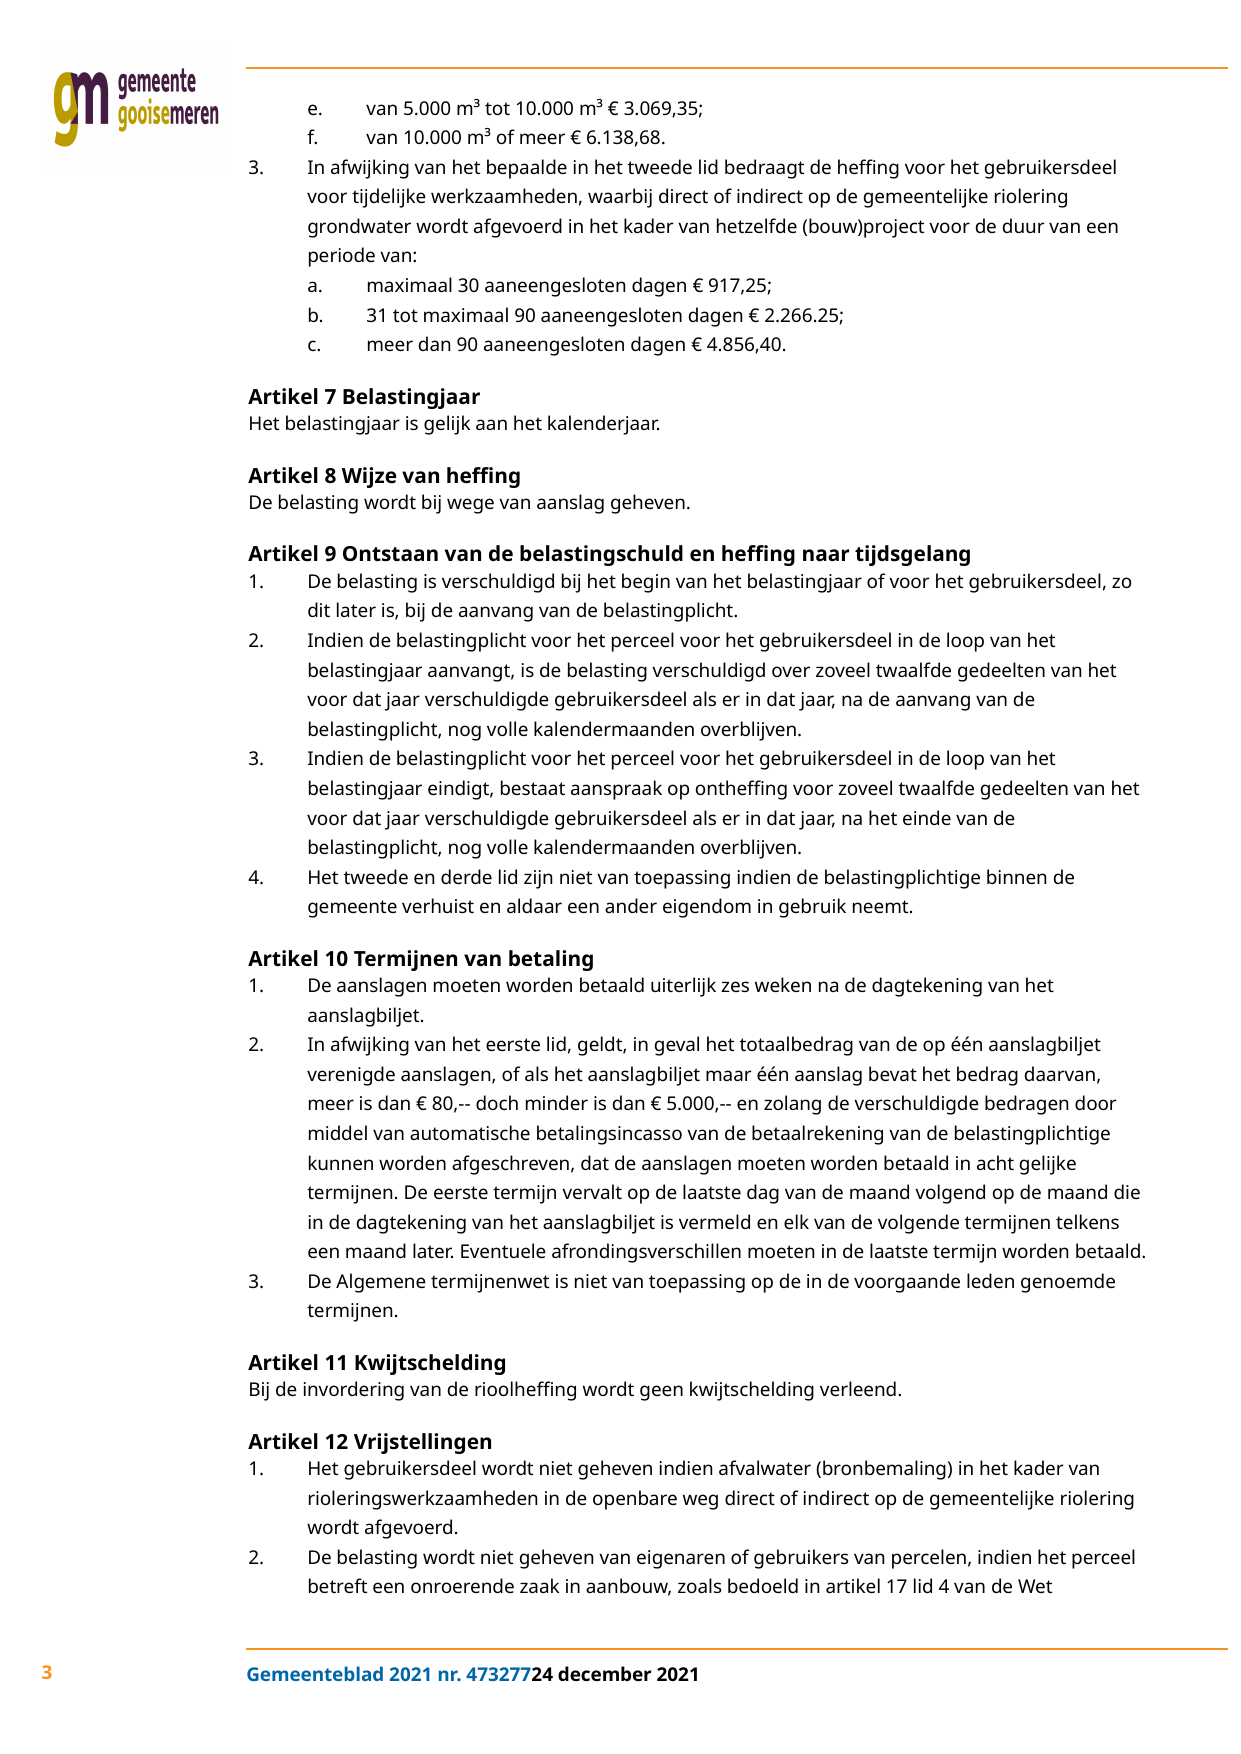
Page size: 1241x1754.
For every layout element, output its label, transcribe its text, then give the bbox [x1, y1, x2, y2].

list Indien de belastingplicht voor het perceel voor het gebruikersdeel in de loop van het belastingjaar eindigt, bestaat aanspraak op ontheffing voor zoveel twaalfde gedeelten van het voor dat jaar verschuldigde gebruikersdeel als er in dat jaar, na het einde van de belastingplicht, nog volle kalendermaanden overblijven. [248, 746, 1152, 860]
text Artikel 9 Ontstaan van de belastingschuld en heffing naar tijdsgelang [248, 539, 1152, 568]
list Indien de belastingplicht voor het perceel voor het gebruikersdeel in de loop van het belastingjaar aanvangt, is de belasting verschuldigd over zoveel twaalfde gedeelten van het voor dat jaar verschuldigde gebruikersdeel als er in dat jaar, na de aanvang van de belastingplicht, nog volle kalendermaanden overblijven. [248, 627, 1152, 742]
list De Algemene termijnenwet is niet van toepassing op de in de voorgaande leden genoemde termijnen. [248, 1268, 1152, 1323]
list van 5.000 m³ tot 10.000 m³ € 3.069,35; [307, 95, 1152, 121]
list De belasting is verschuldigd bij het begin van het belastingjaar of voor het gebruikersdeel, zo dit later is, bij de aanvang van de belastingplicht. [248, 568, 1152, 623]
text Artikel 7 Belastingjaar [248, 382, 1152, 410]
text Het belastingjaar is gelijk aan het kalenderjaar. [248, 410, 1152, 436]
list 31 tot maximaal 90 aaneengesloten dagen € 2.266.25; [307, 302, 1152, 328]
list De aanslagen moeten worden betaald uiterlijk zes weken na de dagtekening van het aanslagbiljet. [248, 972, 1152, 1028]
text De belasting wordt bij wege van aanslag geheven. [248, 489, 1152, 515]
list Het gebruikersdeel wordt niet geheven indien afvalwater (bronbemaling) in het kader van rioleringswerkzaamheden in de openbare weg direct of indirect op de gemeentelijke riolering wordt afgevoerd. [248, 1455, 1152, 1540]
picture [41, 47, 231, 172]
text Artikel 8 Wijze van heffing [248, 461, 1152, 489]
text Artikel 11 Kwijtschelding [248, 1348, 1152, 1377]
text Bij de invordering van de rioolheffing wordt geen kwijtschelding verleend. [248, 1377, 1152, 1402]
text Artikel 12 Vrijstellingen [248, 1427, 1152, 1455]
list van 10.000 m³ of meer € 6.138,68. [307, 124, 1152, 150]
list maximaal 30 aaneengesloten dagen € 917,25; [307, 272, 1152, 298]
list De belasting wordt niet geheven van eigenaren of gebruikers van percelen, indien het perceel betreft een onroerende zaak in aanbouw, zoals bedoeld in artikel 17 lid 4 van de Wet [248, 1544, 1152, 1599]
list Het tweede en derde lid zijn niet van toepassing indien de belastingplichtige binnen de gemeente verhuist en aldaar een ander eigendom in gebruik neemt. [248, 864, 1152, 919]
list In afwijking van het bepaalde in het tweede lid bedraagt de heffing voor het gebruikersdeel voor tijdelijke werkzaamheden, waarbij direct of indirect op de gemeentelijke riolering grondwater wordt afgevoerd in het kader van hetzelfde (bouw)project voor de duur van een periode van: [248, 154, 1152, 268]
list In afwijking van het eerste lid, geldt, in geval het totaalbedrag van de op één aanslagbiljet verenigde aanslagen, of als het aanslagbiljet maar één aanslag bevat het bedrag daarvan, meer is dan € 80,-- doch minder is dan € 5.000,-- en zolang de verschuldigde bedragen door middel van automatische betalingsincasso van de betaalrekening van de belastingplichtige kunnen worden afgeschreven, dat de aanslagen moeten worden betaald in acht gelijke termijnen. De eerste termijn vervalt op de laatste dag van de maand volgend op de maand die in de dagtekening van het aanslagbiljet is vermeld en elk van de volgende termijnen telkens een maand later. Eventuele afrondingsverschillen moeten in de laatste termijn worden betaald. [248, 1031, 1152, 1264]
list meer dan 90 aaneengesloten dagen € 4.856,40. [307, 331, 1152, 357]
text Artikel 10 Termijnen van betaling [248, 944, 1152, 972]
